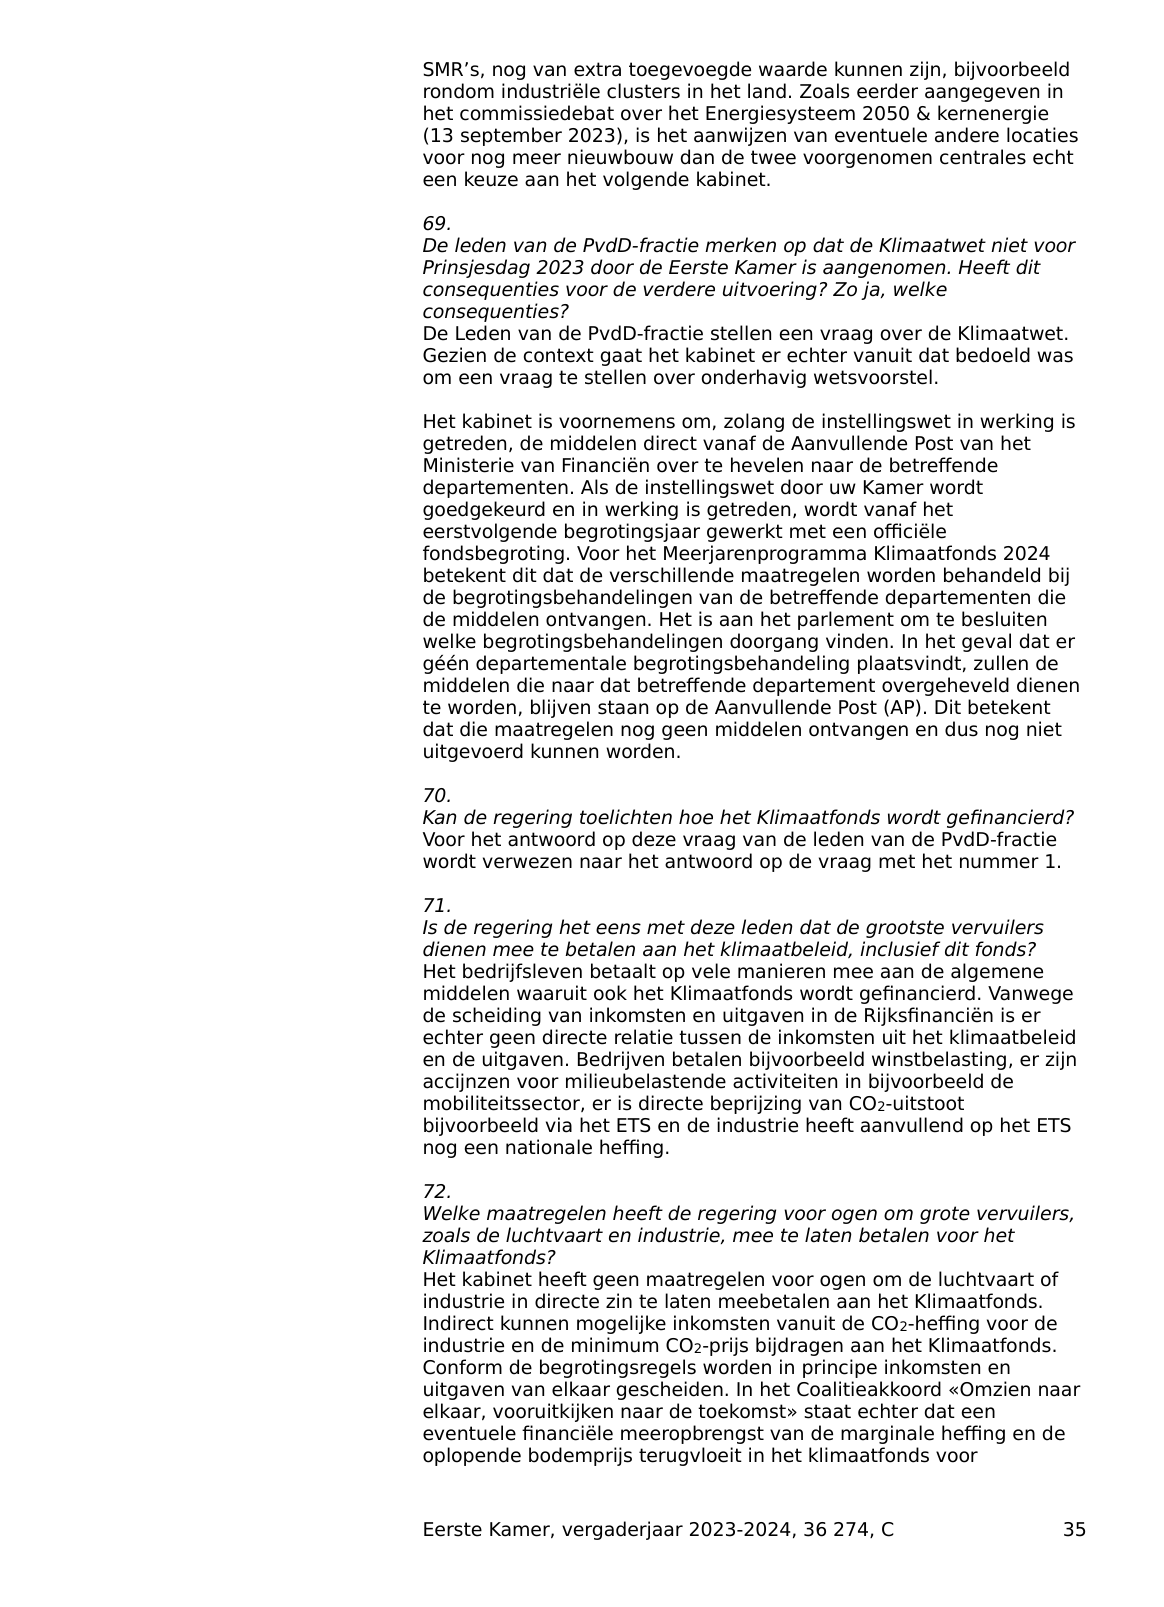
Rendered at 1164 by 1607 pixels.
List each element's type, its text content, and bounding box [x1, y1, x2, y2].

text 71. [422, 895, 1087, 917]
text Kan de regering toelichten hoe het Klimaatfonds wordt gefinancierd? [422, 807, 1087, 829]
text De leden van de PvdD-fractie merken op dat de Klimaatwet niet voor Prinsjesdag 2023 door de Eerste Kamer is aangenomen. Heeft dit consequenties voor de verdere uitvoering? Zo ja, welke consequenties? [422, 235, 1087, 323]
text 72. [422, 1181, 1087, 1203]
text De Leden van de PvdD-fractie stellen een vraag over de Klimaatwet. Gezien de context gaat het kabinet er echter vanuit dat bedoeld was om een vraag te stellen over onderhavig wetsvoorstel. [422, 323, 1087, 389]
text 69. [422, 213, 1087, 235]
text Is de regering het eens met deze leden dat de grootste vervuilers dienen mee te betalen aan het klimaatbeleid, inclusief dit fonds? [422, 917, 1087, 961]
text Het kabinet heeft geen maatregelen voor ogen om de luchtvaart of industrie in directe zin te laten meebetalen aan het Klimaatfonds. Indirect kunnen mogelijke inkomsten vanuit de CO2-heffing voor de industrie en de minimum CO2-prijs bijdragen aan het Klimaatfonds. Conform de begrotingsregels worden in principe inkomsten en uitgaven van elkaar gescheiden. In het Coalitieakkoord «Omzien naar elkaar, vooruitkijken naar de toekomst» staat echter dat een eventuele financiële meeropbrengst van de marginale heffing en de oplopende bodemprijs terugvloeit in het klimaatfonds voor [422, 1269, 1087, 1467]
text Het bedrijfsleven betaalt op vele manieren mee aan de algemene middelen waaruit ook het Klimaatfonds wordt gefinancierd. Vanwege de scheiding van inkomsten en uitgaven in de Rijksfinanciën is er echter geen directe relatie tussen de inkomsten uit het klimaatbeleid en de uitgaven. Bedrijven betalen bijvoorbeeld winstbelasting, er zijn accijnzen voor milieubelastende activiteiten in bijvoorbeeld de mobiliteitssector, er is directe beprijzing van CO2-uitstoot bijvoorbeeld via het ETS en de industrie heeft aanvullend op het ETS nog een nationale heffing. [422, 961, 1087, 1159]
text Het kabinet is voornemens om, zolang de instellingswet in werking is getreden, de middelen direct vanaf de Aanvullende Post van het Ministerie van Financiën over te hevelen naar de betreffende departementen. Als de instellingswet door uw Kamer wordt goedgekeurd en in werking is getreden, wordt vanaf het eerstvolgende begrotingsjaar gewerkt met een officiële fondsbegroting. Voor het Meerjarenprogramma Klimaatfonds 2024 betekent dit dat de verschillende maatregelen worden behandeld bij de begrotingsbehandelingen van de betreffende departementen die de middelen ontvangen. Het is aan het parlement om te besluiten welke begrotingsbehandelingen doorgang vinden. In het geval dat er géén departementale begrotingsbehandeling plaatsvindt, zullen de middelen die naar dat betreffende departement overgeheveld dienen te worden, blijven staan op de Aanvullende Post (AP). Dit betekent dat die maatregelen nog geen middelen ontvangen en dus nog niet uitgevoerd kunnen worden. [422, 411, 1087, 763]
text SMR’s, nog van extra toegevoegde waarde kunnen zijn, bijvoorbeeld rondom industriële clusters in het land. Zoals eerder aangegeven in het commissiedebat over het Energiesysteem 2050 & kernenergie (13 september 2023), is het aanwijzen van eventuele andere locaties voor nog meer nieuwbouw dan de twee voorgenomen centrales echt een keuze aan het volgende kabinet. [422, 59, 1087, 191]
text Voor het antwoord op deze vraag van de leden van de PvdD-fractie wordt verwezen naar het antwoord op de vraag met het nummer 1. [422, 829, 1087, 873]
text 70. [422, 785, 1087, 807]
text Welke maatregelen heeft de regering voor ogen om grote vervuilers, zoals de luchtvaart en industrie, mee te laten betalen voor het Klimaatfonds? [422, 1203, 1087, 1269]
